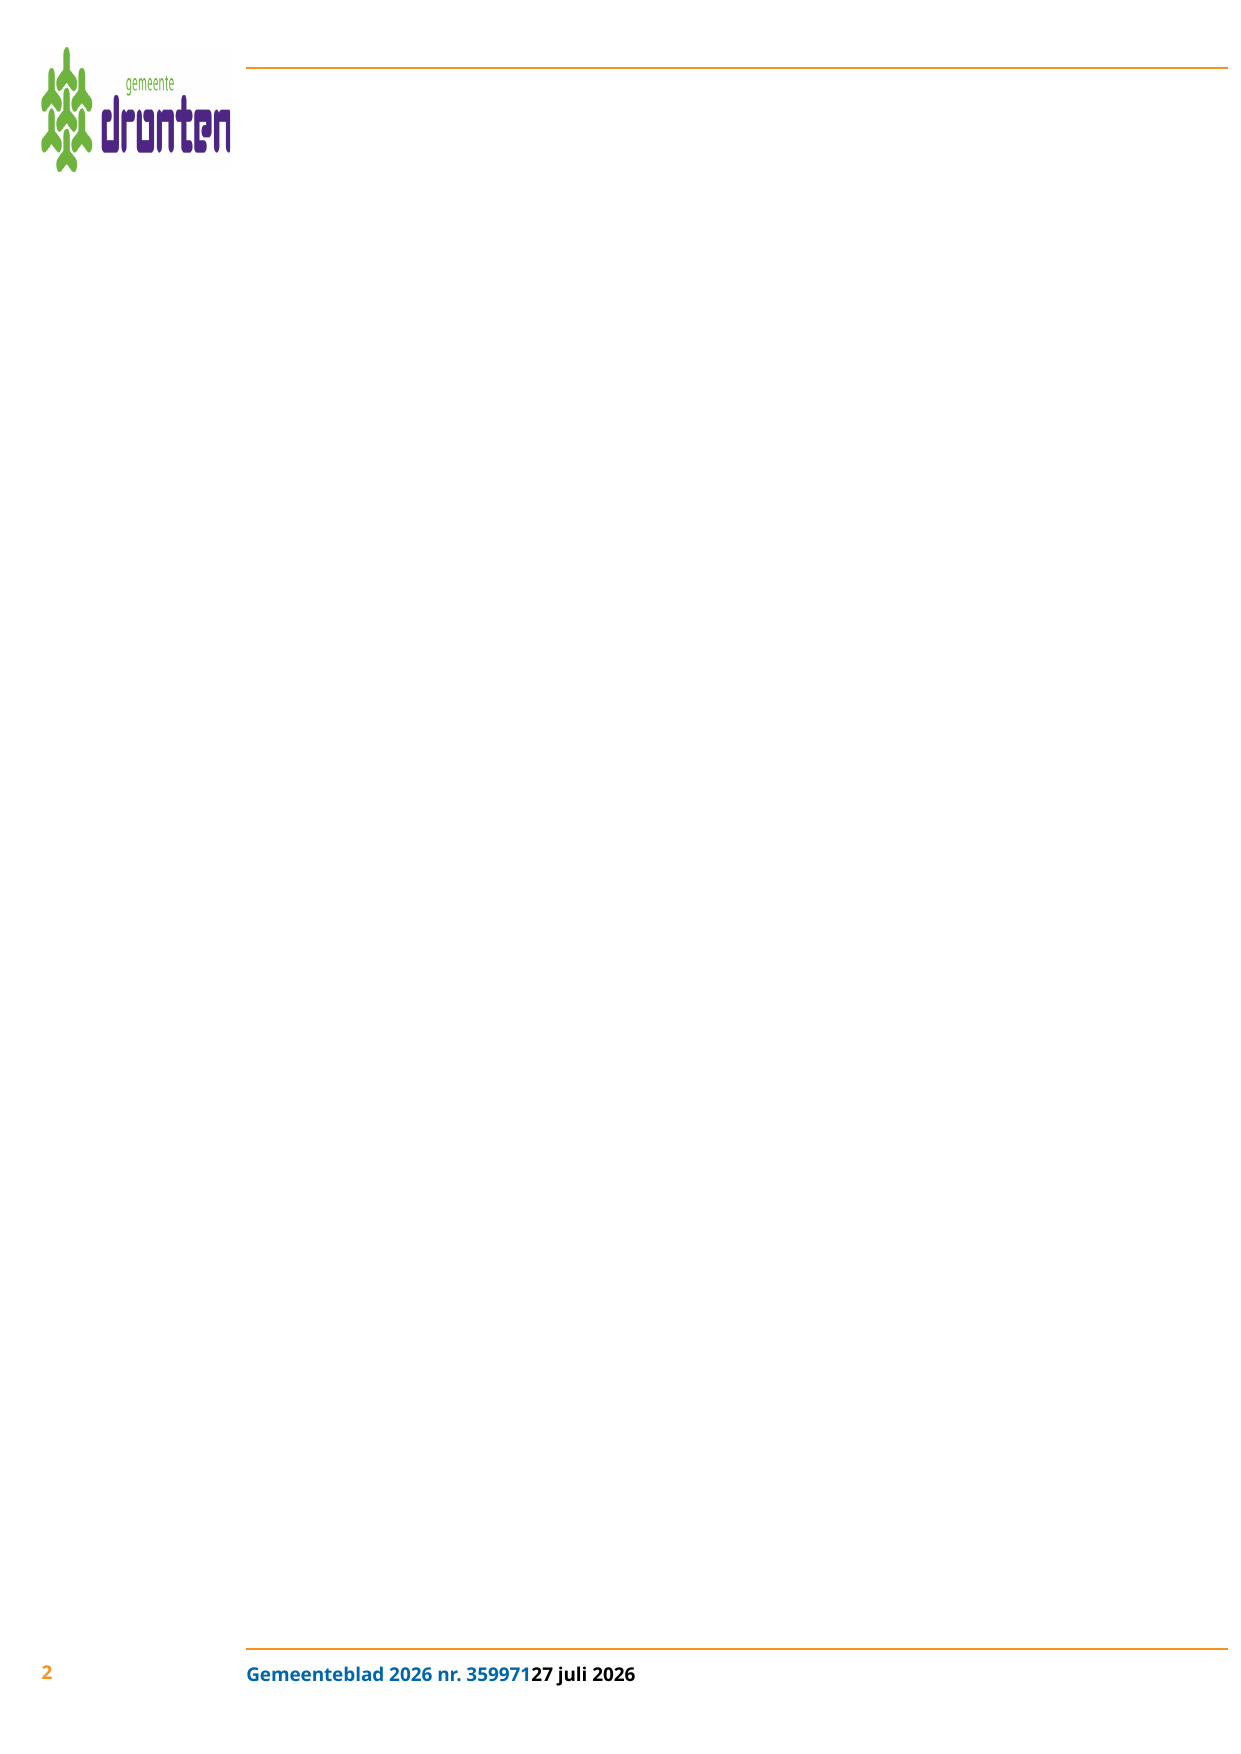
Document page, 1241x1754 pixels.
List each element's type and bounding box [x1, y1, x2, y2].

picture [41, 47, 231, 172]
